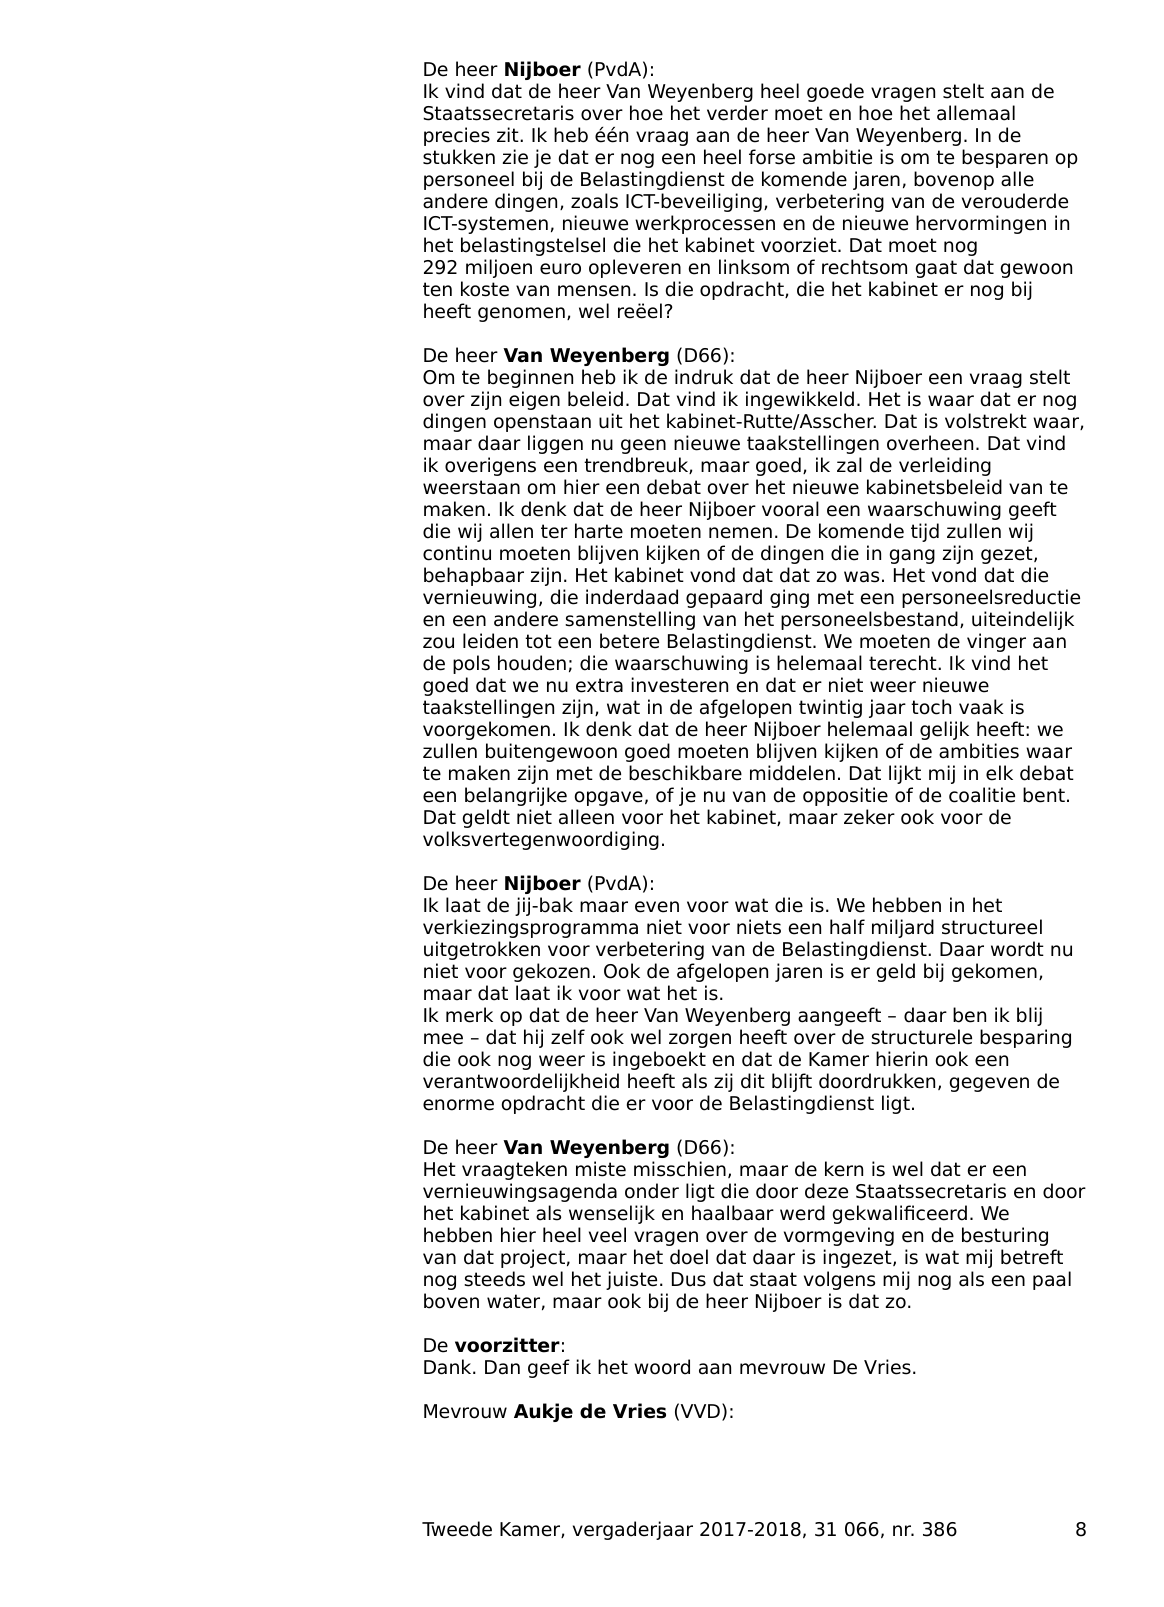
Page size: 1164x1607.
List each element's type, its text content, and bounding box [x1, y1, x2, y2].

text De heer Van Weyenberg (D66): [422, 1137, 1087, 1159]
text De voorzitter: [422, 1335, 1087, 1357]
text De heer Van Weyenberg (D66): [422, 345, 1087, 367]
text Ik merk op dat de heer Van Weyenberg aangeeft – daar ben ik blij mee – dat hij zelf ook wel zorgen heeft over de structurele besparing die ook nog weer is ingeboekt en dat de Kamer hierin ook een verantwoordelijkheid heeft als zij dit blijft doordrukken, gegeven de enorme opdracht die er voor de Belastingdienst ligt. [422, 1004, 1087, 1114]
text De heer Nijboer (PvdA): [422, 59, 1087, 81]
text Dank. Dan geef ik het woord aan mevrouw De Vries. [422, 1357, 1087, 1379]
text Mevrouw Aukje de Vries (VVD): [422, 1401, 1087, 1423]
text Het vraagteken miste misschien, maar de kern is wel dat er een vernieuwingsagenda onder ligt die door deze Staatssecretaris en door het kabinet als wenselijk en haalbaar werd gekwalificeerd. We hebben hier heel veel vragen over de vormgeving en de besturing van dat project, maar het doel dat daar is ingezet, is wat mij betreft nog steeds wel het juiste. Dus dat staat volgens mij nog als een paal boven water, maar ook bij de heer Nijboer is dat zo. [422, 1159, 1087, 1312]
text Ik laat de jij-bak maar even voor wat die is. We hebben in het verkiezingsprogramma niet voor niets een half miljard structureel uitgetrokken voor verbetering van de Belastingdienst. Daar wordt nu niet voor gekozen. Ook de afgelopen jaren is er geld bij gekomen, maar dat laat ik voor wat het is. [422, 895, 1087, 1004]
text De heer Nijboer (PvdA): [422, 873, 1087, 895]
text Ik vind dat de heer Van Weyenberg heel goede vragen stelt aan de Staatssecretaris over hoe het verder moet en hoe het allemaal precies zit. Ik heb één vraag aan de heer Van Weyenberg. In de stukken zie je dat er nog een heel forse ambitie is om te besparen op personeel bij de Belastingdienst de komende jaren, bovenop alle andere dingen, zoals ICT-beveiliging, verbetering van de verouderde ICT-systemen, nieuwe werkprocessen en de nieuwe hervormingen in het belastingstelsel die het kabinet voorziet. Dat moet nog 292 miljoen euro opleveren en linksom of rechtsom gaat dat gewoon ten koste van mensen. Is die opdracht, die het kabinet er nog bij heeft genomen, wel reëel? [422, 81, 1087, 323]
text Om te beginnen heb ik de indruk dat de heer Nijboer een vraag stelt over zijn eigen beleid. Dat vind ik ingewikkeld. Het is waar dat er nog dingen openstaan uit het kabinet-Rutte/Asscher. Dat is volstrekt waar, maar daar liggen nu geen nieuwe taakstellingen overheen. Dat vind ik overigens een trendbreuk, maar goed, ik zal de verleiding weerstaan om hier een debat over het nieuwe kabinetsbeleid van te maken. Ik denk dat de heer Nijboer vooral een waarschuwing geeft die wij allen ter harte moeten nemen. De komende tijd zullen wij continu moeten blijven kijken of de dingen die in gang zijn gezet, behapbaar zijn. Het kabinet vond dat dat zo was. Het vond dat die vernieuwing, die inderdaad gepaard ging met een personeelsreductie en een andere samenstelling van het personeelsbestand, uiteindelijk zou leiden tot een betere Belastingdienst. We moeten de vinger aan de pols houden; die waarschuwing is helemaal terecht. Ik vind het goed dat we nu extra investeren en dat er niet weer nieuwe taakstellingen zijn, wat in de afgelopen twintig jaar toch vaak is voorgekomen. Ik denk dat de heer Nijboer helemaal gelijk heeft: we zullen buitengewoon goed moeten blijven kijken of de ambities waar te maken zijn met de beschikbare middelen. Dat lijkt mij in elk debat een belangrijke opgave, of je nu van de oppositie of de coalitie bent. Dat geldt niet alleen voor het kabinet, maar zeker ook voor de volksvertegenwoordiging. [422, 367, 1087, 851]
